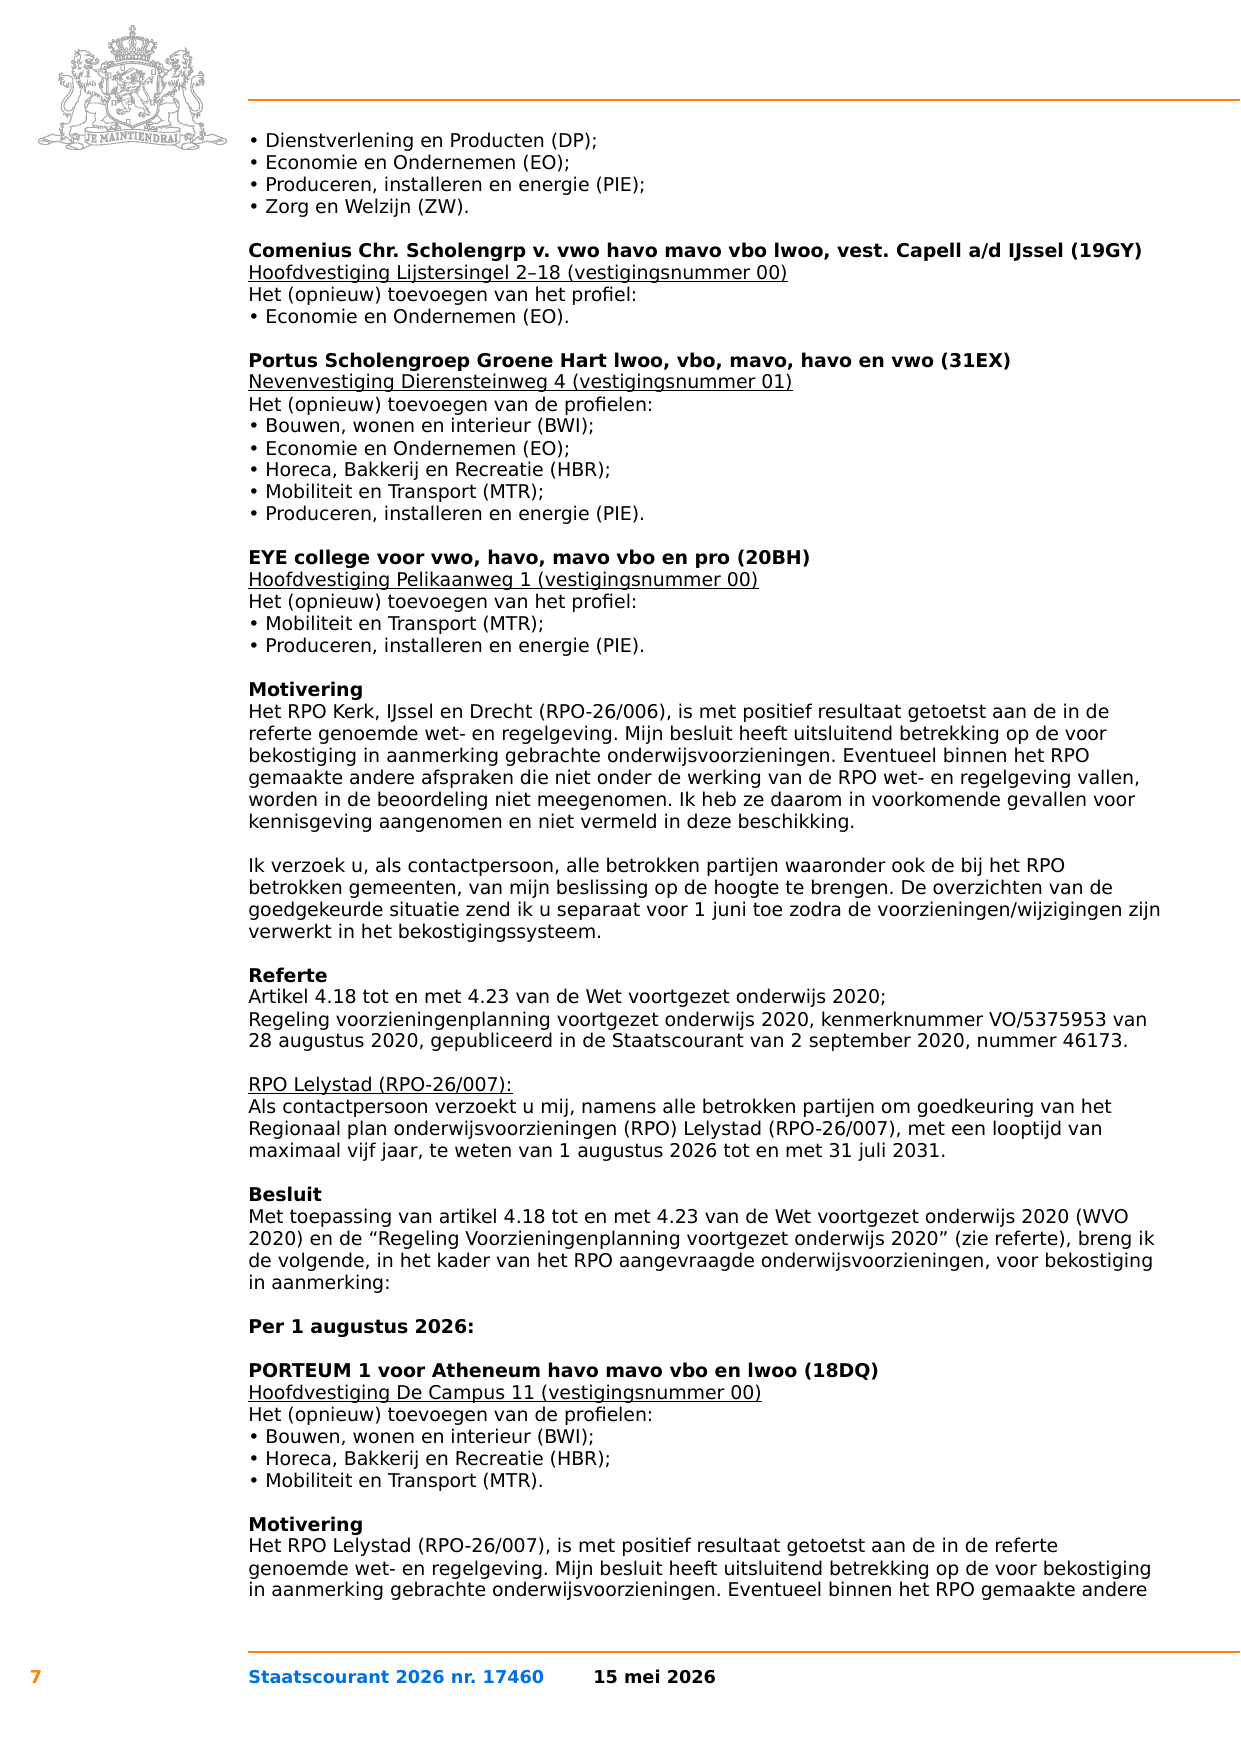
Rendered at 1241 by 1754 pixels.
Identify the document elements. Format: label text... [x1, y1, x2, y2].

text RPO Lelystad (RPO-26/007): [248, 1074, 1163, 1096]
text Hoofdvestiging De Campus 11 (vestigingsnummer 00) [248, 1382, 1163, 1404]
text • Mobiliteit en Transport (MTR); [248, 481, 1163, 503]
text Hoofdvestiging Pelikaanweg 1 (vestigingsnummer 00) [248, 569, 1163, 591]
text Besluit [248, 1184, 1163, 1206]
text Het RPO Kerk, IJssel en Drecht (RPO-26/006), is met positief resultaat getoetst aan de in de referte genoemde wet- en regelgeving. Mijn besluit heeft uitsluitend betrekking op de voor bekostiging in aanmerking gebrachte onderwijsvoorzieningen. Eventueel binnen het RPO gemaakte andere afspraken die niet onder de werking van de RPO wet- en regelgeving vallen, worden in de beoordeling niet meegenomen. Ik heb ze daarom in voorkomende gevallen voor kennisgeving aangenomen en niet vermeld in deze beschikking. [248, 701, 1163, 833]
text Met toepassing van artikel 4.18 tot en met 4.23 van de Wet voortgezet onderwijs 2020 (WVO 2020) en de “Regeling Voorzieningenplanning voortgezet onderwijs 2020” (zie referte), breng ik de volgende, in het kader van het RPO aangevraagde onderwijsvoorzieningen, voor bekostiging in aanmerking: [248, 1206, 1163, 1294]
text Regeling voorzieningenplanning voortgezet onderwijs 2020, kenmerknummer VO/5375953 van 28 augustus 2020, gepubliceerd in de Staatscourant van 2 september 2020, nummer 46173. [248, 1008, 1163, 1052]
text Referte [248, 964, 1163, 986]
picture [38, 25, 227, 150]
text Motivering [248, 1513, 1163, 1535]
text • Produceren, installeren en energie (PIE). [248, 635, 1163, 657]
text Nevenvestiging Dierensteinweg 4 (vestigingsnummer 01) [248, 371, 1163, 393]
text • Economie en Ondernemen (EO); [248, 152, 1163, 174]
text Het RPO Lelystad (RPO-26/007), is met positief resultaat getoetst aan de in de referte genoemde wet- en regelgeving. Mijn besluit heeft uitsluitend betrekking op de voor bekostiging in aanmerking gebrachte onderwijsvoorzieningen. Eventueel binnen het RPO gemaakte andere [248, 1535, 1163, 1601]
text EYE college voor vwo, havo, mavo vbo en pro (20BH) [248, 547, 1163, 569]
text • Economie en Ondernemen (EO); [248, 437, 1163, 459]
text Per 1 augustus 2026: [248, 1316, 1163, 1338]
text PORTEUM 1 voor Atheneum havo mavo vbo en lwoo (18DQ) [248, 1360, 1163, 1382]
text • Mobiliteit en Transport (MTR). [248, 1469, 1163, 1492]
text Ik verzoek u, als contactpersoon, alle betrokken partijen waaronder ook de bij het RPO betrokken gemeenten, van mijn beslissing op de hoogte te brengen. De overzichten van de goedgekeurde situatie zend ik u separaat voor 1 juni toe zodra de voorzieningen/wijzigingen zijn verwerkt in het bekostigingssysteem. [248, 855, 1163, 943]
text • Zorg en Welzijn (ZW). [248, 196, 1163, 218]
text • Mobiliteit en Transport (MTR); [248, 613, 1163, 635]
text • Produceren, installeren en energie (PIE). [248, 503, 1163, 525]
text Als contactpersoon verzoekt u mij, namens alle betrokken partijen om goedkeuring van het Regionaal plan onderwijsvoorzieningen (RPO) Lelystad (RPO-26/007), met een looptijd van maximaal vijf jaar, te weten van 1 augustus 2026 tot en met 31 juli 2031. [248, 1096, 1163, 1162]
text Het (opnieuw) toevoegen van de profielen: [248, 393, 1163, 415]
text • Bouwen, wonen en interieur (BWI); [248, 1426, 1163, 1448]
text • Horeca, Bakkerij en Recreatie (HBR); [248, 1448, 1163, 1469]
text • Economie en Ondernemen (EO). [248, 306, 1163, 328]
text • Horeca, Bakkerij en Recreatie (HBR); [248, 459, 1163, 481]
text • Dienstverlening en Producten (DP); [248, 130, 1163, 152]
text Artikel 4.18 tot en met 4.23 van de Wet voortgezet onderwijs 2020; [248, 986, 1163, 1008]
text Comenius Chr. Scholengrp v. vwo havo mavo vbo lwoo, vest. Capell a/d IJssel (19GY) [248, 240, 1163, 262]
text Motivering [248, 679, 1163, 701]
text • Produceren, installeren en energie (PIE); [248, 174, 1163, 196]
text Het (opnieuw) toevoegen van het profiel: [248, 284, 1163, 306]
text • Bouwen, wonen en interieur (BWI); [248, 415, 1163, 437]
text Portus Scholengroep Groene Hart lwoo, vbo, mavo, havo en vwo (31EX) [248, 349, 1163, 371]
text Het (opnieuw) toevoegen van het profiel: [248, 591, 1163, 613]
text Het (opnieuw) toevoegen van de profielen: [248, 1404, 1163, 1426]
text Hoofdvestiging Lijstersingel 2–18 (vestigingsnummer 00) [248, 262, 1163, 284]
